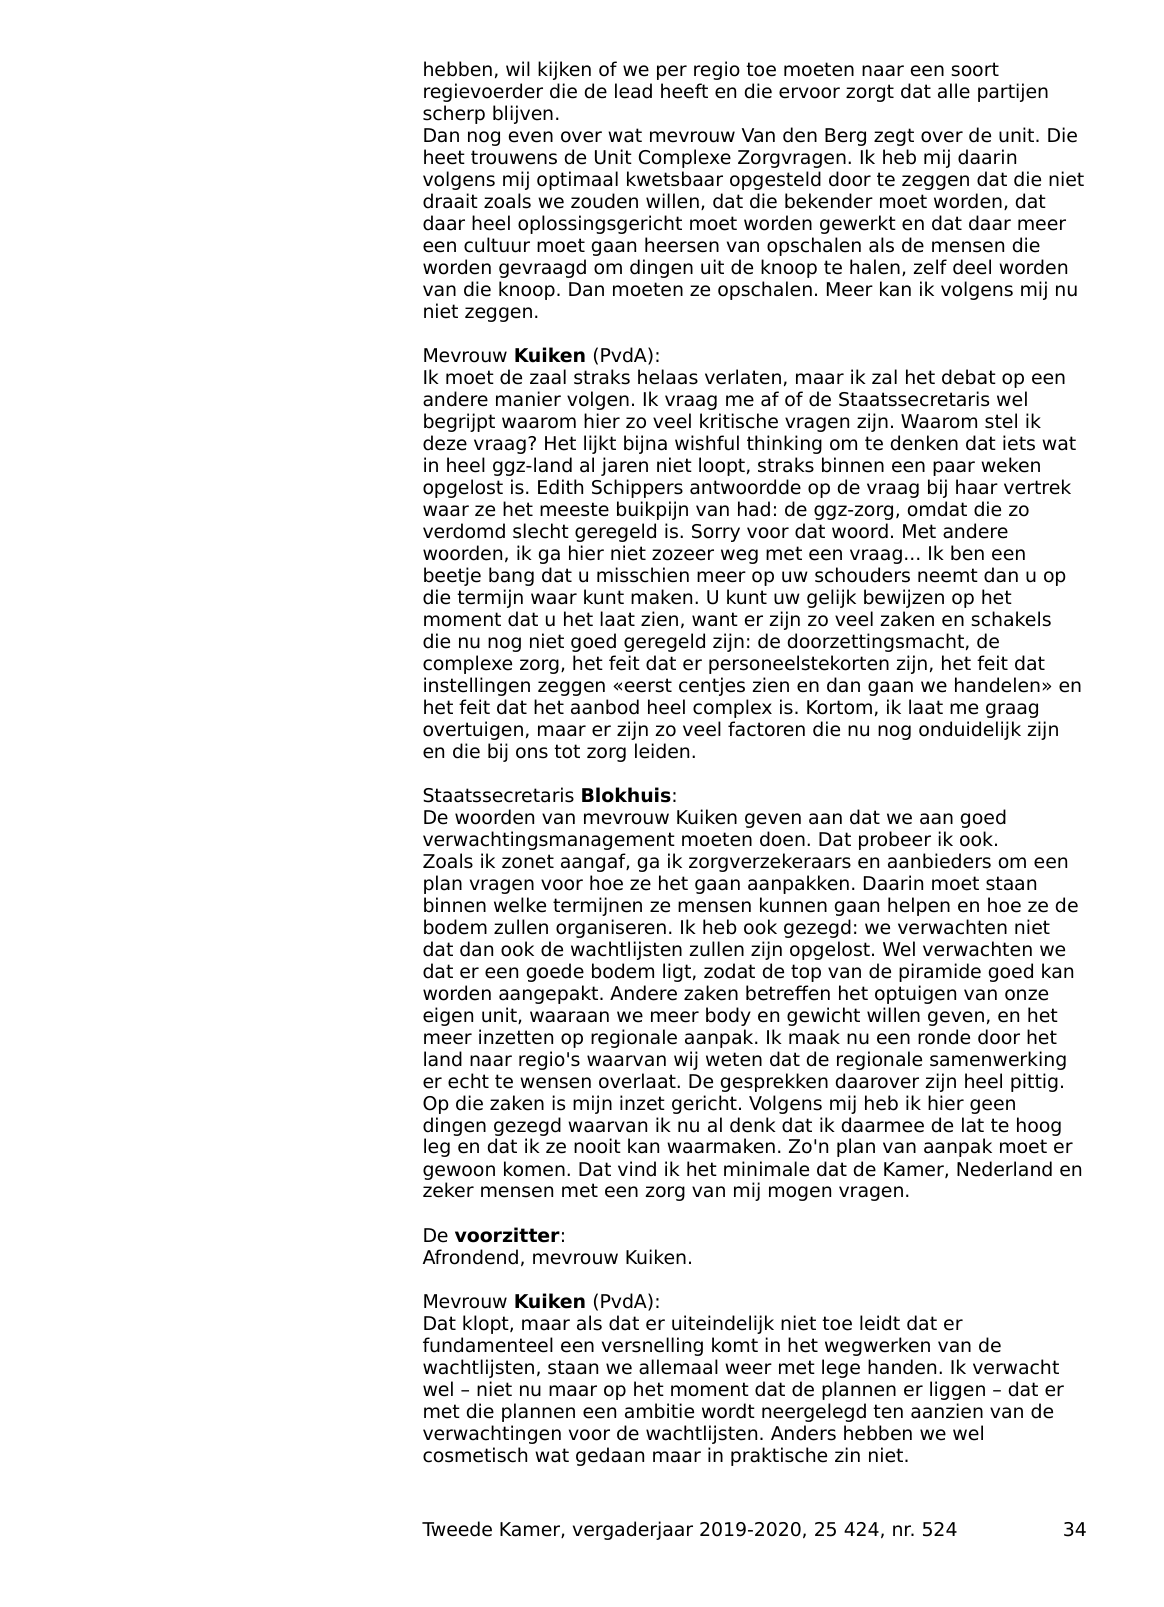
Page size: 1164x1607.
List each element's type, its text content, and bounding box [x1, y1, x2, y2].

text Mevrouw Kuiken (PvdA): [422, 345, 1087, 367]
text Dan nog even over wat mevrouw Van den Berg zegt over de unit. Die heet trouwens de Unit Complexe Zorgvragen. Ik heb mij daarin volgens mij optimaal kwetsbaar opgesteld door te zeggen dat die niet draait zoals we zouden willen, dat die bekender moet worden, dat daar heel oplossingsgericht moet worden gewerkt en dat daar meer een cultuur moet gaan heersen van opschalen als de mensen die worden gevraagd om dingen uit de knoop te halen, zelf deel worden van die knoop. Dan moeten ze opschalen. Meer kan ik volgens mij nu niet zeggen. [422, 125, 1087, 323]
text Ik moet de zaal straks helaas verlaten, maar ik zal het debat op een andere manier volgen. Ik vraag me af of de Staatssecretaris wel begrijpt waarom hier zo veel kritische vragen zijn. Waarom stel ik deze vraag? Het lijkt bijna wishful thinking om te denken dat iets wat in heel ggz-land al jaren niet loopt, straks binnen een paar weken opgelost is. Edith Schippers antwoordde op de vraag bij haar vertrek waar ze het meeste buikpijn van had: de ggz-zorg, omdat die zo verdomd slecht geregeld is. Sorry voor dat woord. Met andere woorden, ik ga hier niet zozeer weg met een vraag... Ik ben een beetje bang dat u misschien meer op uw schouders neemt dan u op die termijn waar kunt maken. U kunt uw gelijk bewijzen op het moment dat u het laat zien, want er zijn zo veel zaken en schakels die nu nog niet goed geregeld zijn: de doorzettingsmacht, de complexe zorg, het feit dat er personeelstekorten zijn, het feit dat instellingen zeggen «eerst centjes zien en dan gaan we handelen» en het feit dat het aanbod heel complex is. Kortom, ik laat me graag overtuigen, maar er zijn zo veel factoren die nu nog onduidelijk zijn en die bij ons tot zorg leiden. [422, 367, 1087, 763]
text De woorden van mevrouw Kuiken geven aan dat we aan goed verwachtingsmanagement moeten doen. Dat probeer ik ook. [422, 807, 1087, 851]
text Staatssecretaris Blokhuis: [422, 785, 1087, 807]
text Dat klopt, maar als dat er uiteindelijk niet toe leidt dat er fundamenteel een versnelling komt in het wegwerken van de wachtlijsten, staan we allemaal weer met lege handen. Ik verwacht wel – niet nu maar op het moment dat de plannen er liggen – dat er met die plannen een ambitie wordt neergelegd ten aanzien van de verwachtingen voor de wachtlijsten. Anders hebben we wel cosmetisch wat gedaan maar in praktische zin niet. [422, 1313, 1087, 1467]
text De voorzitter: [422, 1224, 1087, 1247]
text Zoals ik zonet aangaf, ga ik zorgverzekeraars en aanbieders om een plan vragen voor hoe ze het gaan aanpakken. Daarin moet staan binnen welke termijnen ze mensen kunnen gaan helpen en hoe ze de bodem zullen organiseren. Ik heb ook gezegd: we verwachten niet dat dan ook de wachtlijsten zullen zijn opgelost. Wel verwachten we dat er een goede bodem ligt, zodat de top van de piramide goed kan worden aangepakt. Andere zaken betreffen het optuigen van onze eigen unit, waaraan we meer body en gewicht willen geven, en het meer inzetten op regionale aanpak. Ik maak nu een ronde door het land naar regio's waarvan wij weten dat de regionale samenwerking er echt te wensen overlaat. De gesprekken daarover zijn heel pittig. Op die zaken is mijn inzet gericht. Volgens mij heb ik hier geen dingen gezegd waarvan ik nu al denk dat ik daarmee de lat te hoog leg en dat ik ze nooit kan waarmaken. Zo'n plan van aanpak moet er gewoon komen. Dat vind ik het minimale dat de Kamer, Nederland en zeker mensen met een zorg van mij mogen vragen. [422, 851, 1087, 1202]
text Mevrouw Kuiken (PvdA): [422, 1291, 1087, 1313]
text hebben, wil kijken of we per regio toe moeten naar een soort regievoerder die de lead heeft en die ervoor zorgt dat alle partijen scherp blijven. [422, 59, 1087, 125]
text Afrondend, mevrouw Kuiken. [422, 1247, 1087, 1268]
